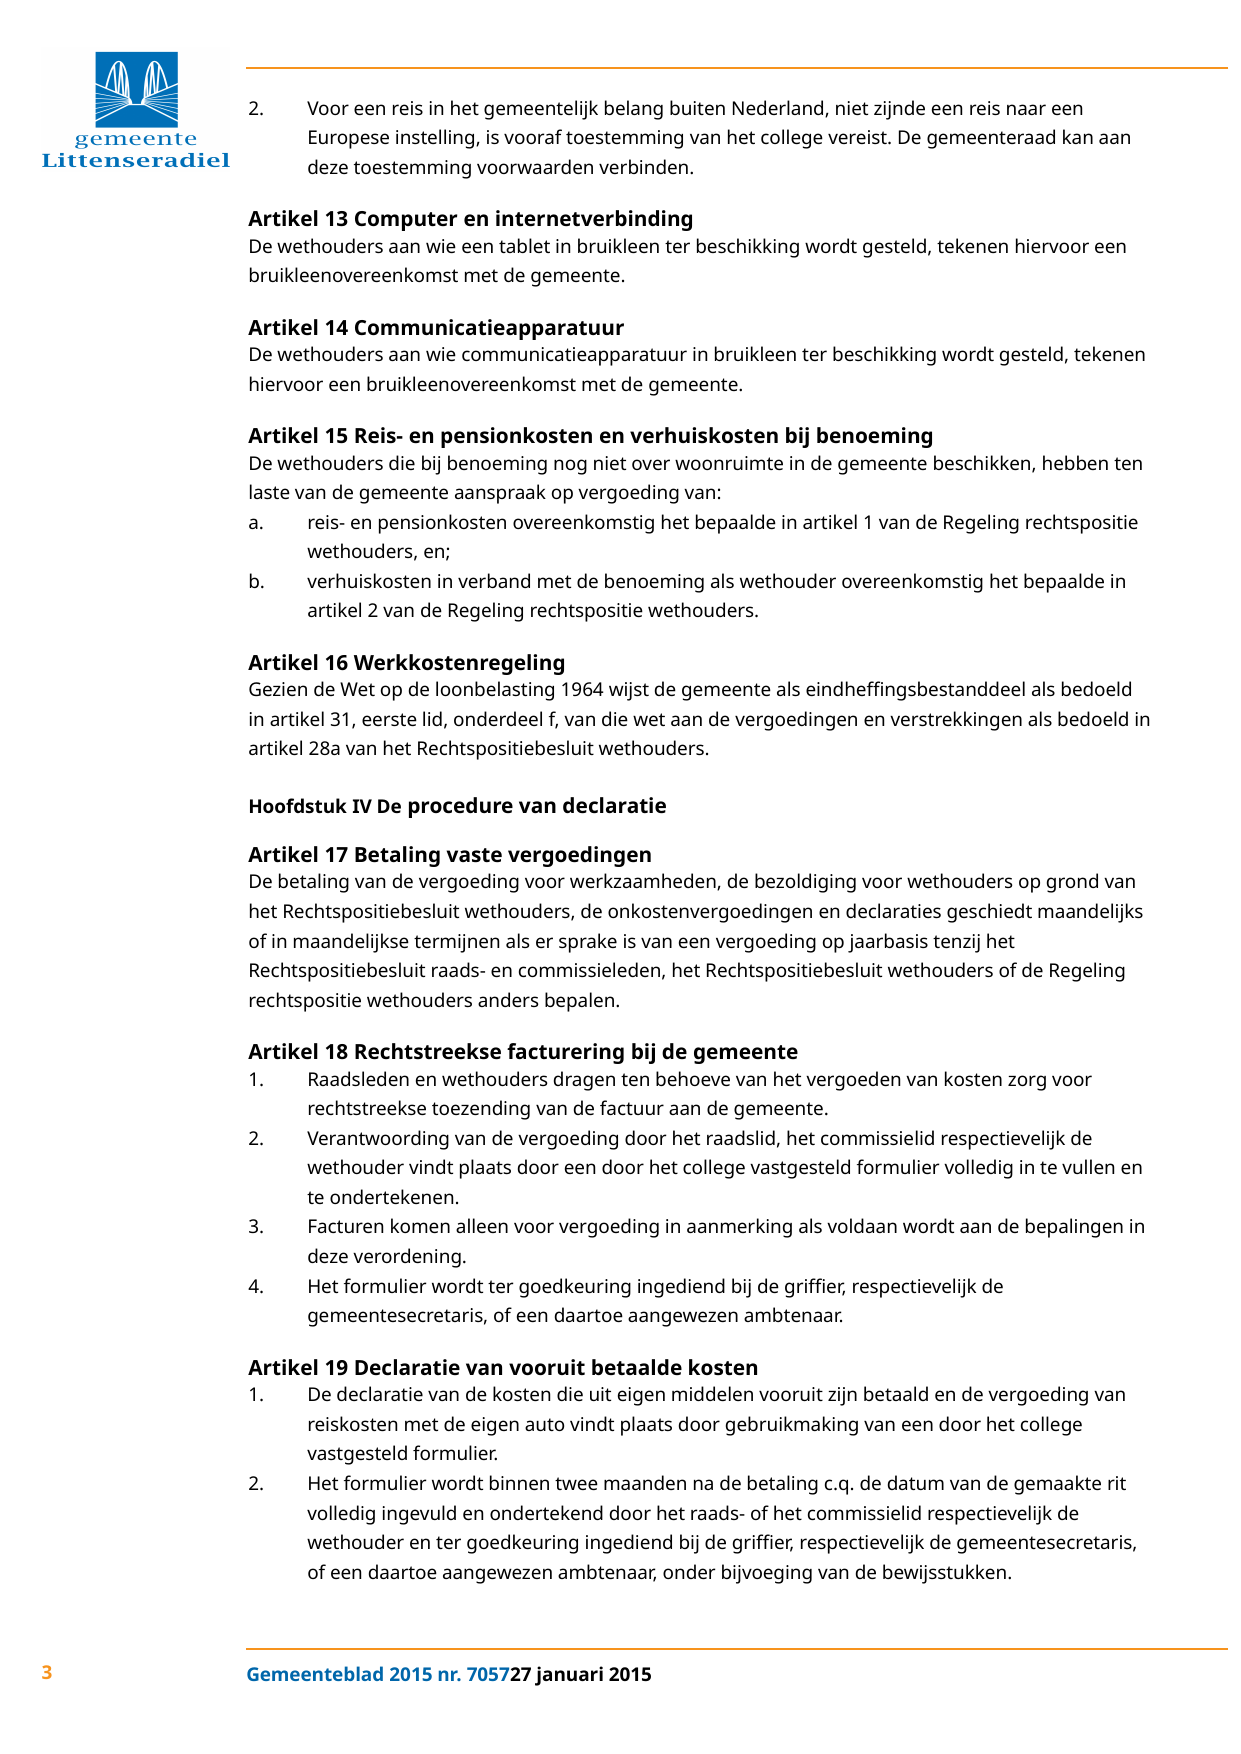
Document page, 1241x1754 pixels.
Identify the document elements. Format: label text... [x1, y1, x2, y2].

list Verantwoording van de vergoeding door het raadslid, het commissielid respectievelijk de wethouder vindt plaats door een door het college vastgesteld formulier volledig in te vullen en te ondertekenen. [248, 1125, 1152, 1210]
text Artikel 17 Betaling vaste vergoedingen [248, 840, 1152, 869]
list Raadsleden en wethouders dragen ten behoeve van het vergoeden van kosten zorg voor rechtstreekse toezending van de factuur aan de gemeente. [248, 1066, 1152, 1121]
list Het formulier wordt binnen twee maanden na de betaling c.q. de datum van de gemaakte rit volledig ingevuld en ondertekend door het raads- of het commissielid respectievelijk de wethouder en ter goedkeuring ingediend bij de griffier, respectievelijk de gemeentesecretaris, of een daartoe aangewezen ambtenaar, onder bijvoeging van de bewijsstukken. [248, 1470, 1152, 1584]
text De wethouders die bij benoeming nog niet over woonruimte in de gemeente beschikken, hebben ten laste van de gemeente aanspraak op vergoeding van: [248, 450, 1152, 505]
list Het formulier wordt ter goedkeuring ingediend bij de griffier, respectievelijk de gemeentesecretaris, of een daartoe aangewezen ambtenaar. [248, 1273, 1152, 1328]
text Artikel 13 Computer en internetverbinding [248, 204, 1152, 233]
text Artikel 16 Werkkostenregeling [248, 648, 1152, 676]
text Artikel 18 Rechtstreekse facturering bij de gemeente [248, 1037, 1152, 1066]
list Voor een reis in het gemeentelijk belang buiten Nederland, niet zijnde een reis naar een Europese instelling, is vooraf toestemming van het college vereist. De gemeenteraad kan aan deze toestemming voorwaarden verbinden. [248, 95, 1152, 180]
list Facturen komen alleen voor vergoeding in aanmerking als voldaan wordt aan de bepalingen in deze verordening. [248, 1214, 1152, 1269]
text Gezien de Wet op de loonbelasting 1964 wijst de gemeente als eindheffingsbestanddeel als bedoeld in artikel 31, eerste lid, onderdeel f, van die wet aan de vergoedingen en verstrekkingen als bedoeld in artikel 28a van het Rechtspositiebesluit wethouders. [248, 676, 1152, 761]
text De betaling van de vergoeding voor werkzaamheden, de bezoldiging voor wethouders op grond van het Rechtspositiebesluit wethouders, de onkostenvergoedingen en declaraties geschiedt maandelijks of in maandelijkse termijnen als er sprake is van een vergoeding op jaarbasis tenzij het Rechtspositiebesluit raads- en commissieleden, het Rechtspositiebesluit wethouders of de Regeling rechtspositie wethouders anders bepalen. [248, 869, 1152, 1013]
text De wethouders aan wie een tablet in bruikleen ter beschikking wordt gesteld, tekenen hiervoor een bruikleenovereenkomst met de gemeente. [248, 233, 1152, 288]
picture [41, 47, 231, 172]
list verhuiskosten in verband met de benoeming als wethouder overeenkomstig het bepaalde in artikel 2 van de Regeling rechtspositie wethouders. [248, 568, 1152, 623]
text Artikel 15 Reis- en pensionkosten en verhuiskosten bij benoeming [248, 421, 1152, 450]
list reis- en pensionkosten overeenkomstig het bepaalde in artikel 1 van de Regeling rechtspositie wethouders, en; [248, 509, 1152, 564]
text De wethouders aan wie communicatieapparatuur in bruikleen ter beschikking wordt gesteld, tekenen hiervoor een bruikleenovereenkomst met de gemeente. [248, 341, 1152, 397]
text Hoofdstuk IV De procedure van declaratie [248, 791, 1152, 819]
list De declaratie van de kosten die uit eigen middelen vooruit zijn betaald en de vergoeding van reiskosten met de eigen auto vindt plaats door gebruikmaking van een door het college vastgesteld formulier. [248, 1381, 1152, 1466]
text Artikel 14 Communicatieapparatuur [248, 313, 1152, 341]
text Artikel 19 Declaratie van vooruit betaalde kosten [248, 1353, 1152, 1381]
